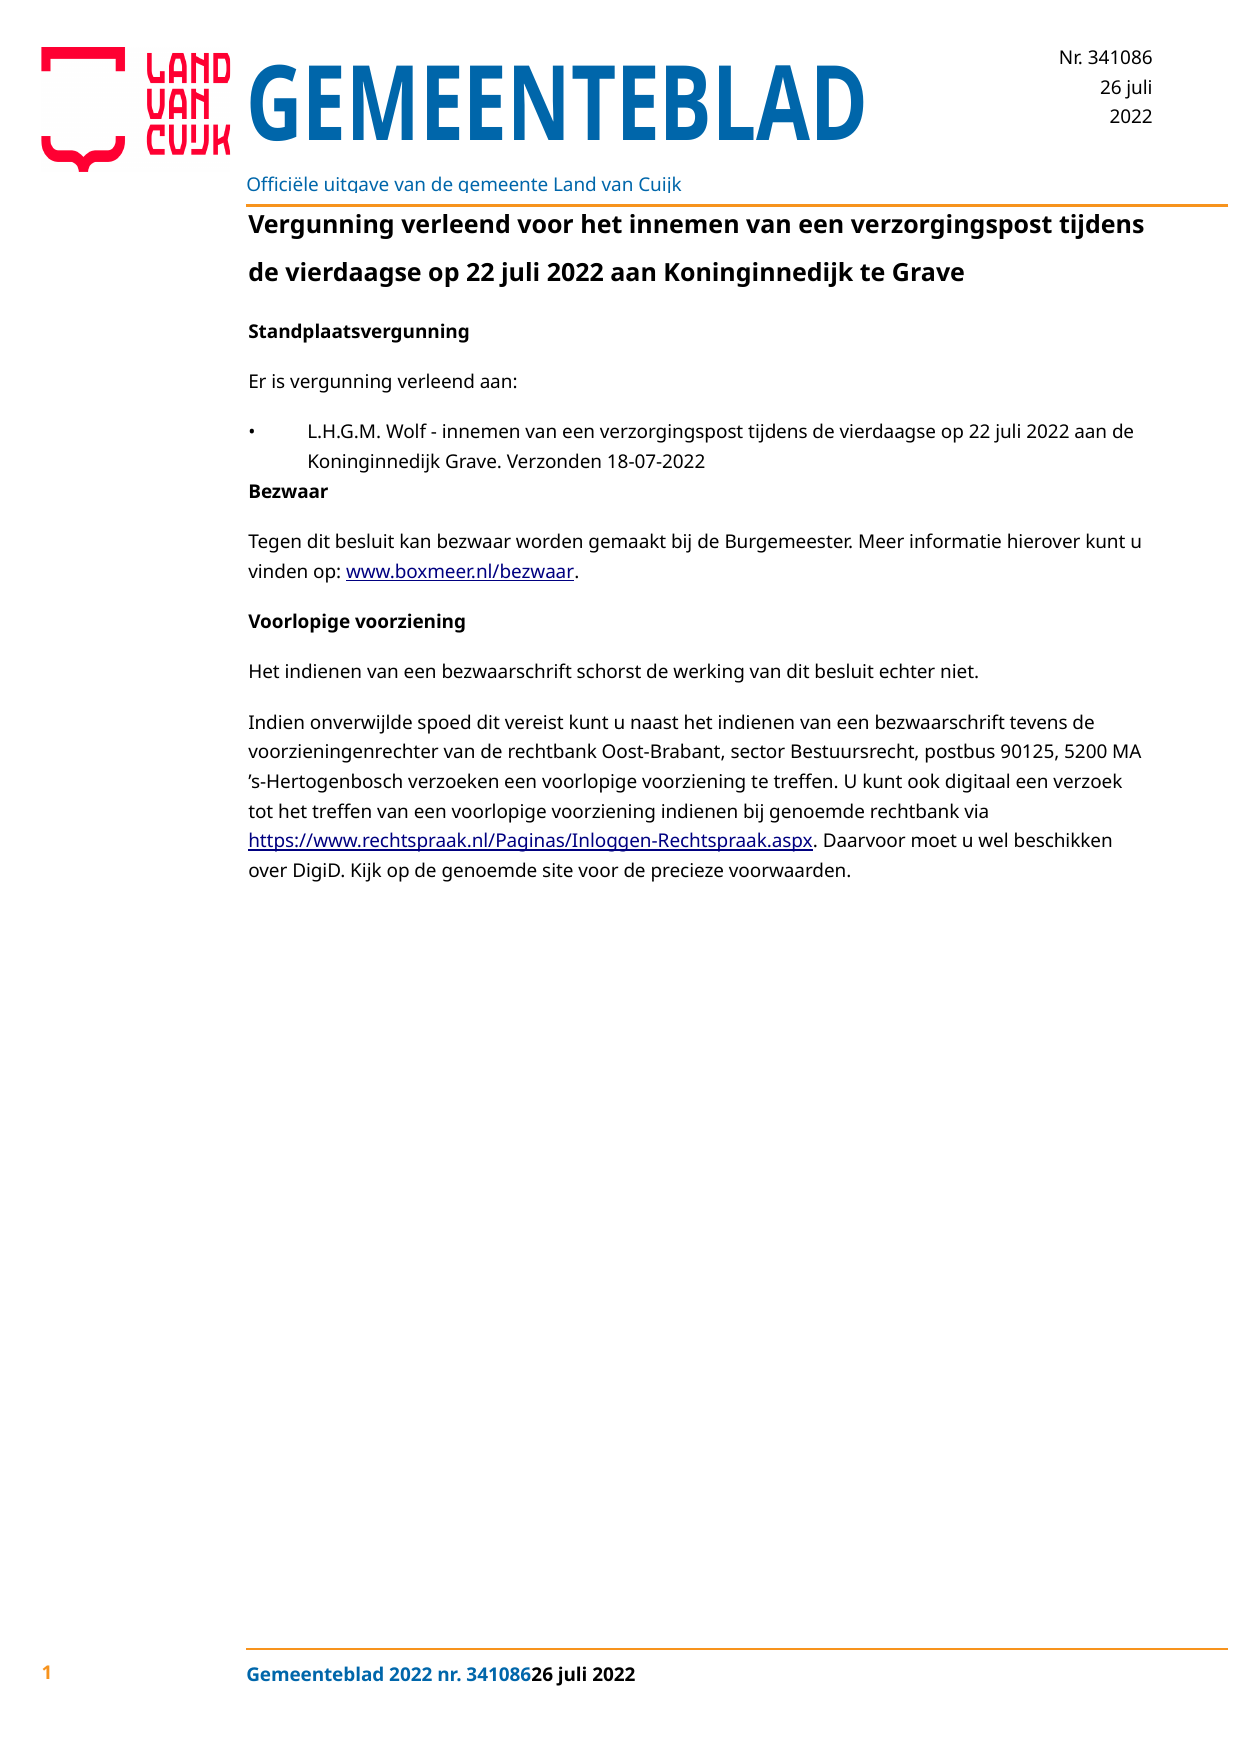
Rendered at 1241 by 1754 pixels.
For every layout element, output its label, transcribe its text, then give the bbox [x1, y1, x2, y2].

text Vergunning verleend voor het innemen van een verzorgingspost tijdens de vierdaagse op 22 juli 2022 aan Koninginnedijk te Grave [248, 207, 1152, 288]
list L.H.G.M. Wolf - innemen van een verzorgingspost tijdens de vierdaagse op 22 juli 2022 aan de Koninginnedijk Grave. Verzonden 18-07-2022 [248, 419, 1152, 474]
text Het indienen van een bezwaarschrift schorst de werking van dit besluit echter niet. [248, 659, 1152, 684]
text Standplaatsvergunning [248, 318, 1152, 344]
text Bezwaar [248, 478, 1152, 504]
text Er is vergunning verleend aan: [248, 368, 1152, 394]
picture [41, 47, 231, 172]
text Tegen dit besluit kan bezwaar worden gemaakt bij de Burgemeester. Meer informatie hierover kunt u vinden op: www.boxmeer.nl/bezwaar. [248, 528, 1152, 584]
text Indien onverwijlde spoed dit vereist kunt u naast het indienen van een bezwaarschrift tevens de voorzieningenrechter van de rechtbank Oost-Brabant, sector Bestuursrecht, postbus 90125, 5200 MA ’s-Hertogenbosch verzoeken een voorlopige voorziening te treffen. U kunt ook digitaal een verzoek tot het treffen van een voorlopige voorziening indienen bij genoemde rechtbank via https://www.rechtspraak.nl/Paginas/Inloggen-Rechtspraak.aspx. Daarvoor moet u wel beschikken over DigiD. Kijk op de genoemde site voor de precieze voorwaarden. [248, 709, 1152, 883]
text Voorlopige voorziening [248, 608, 1152, 634]
